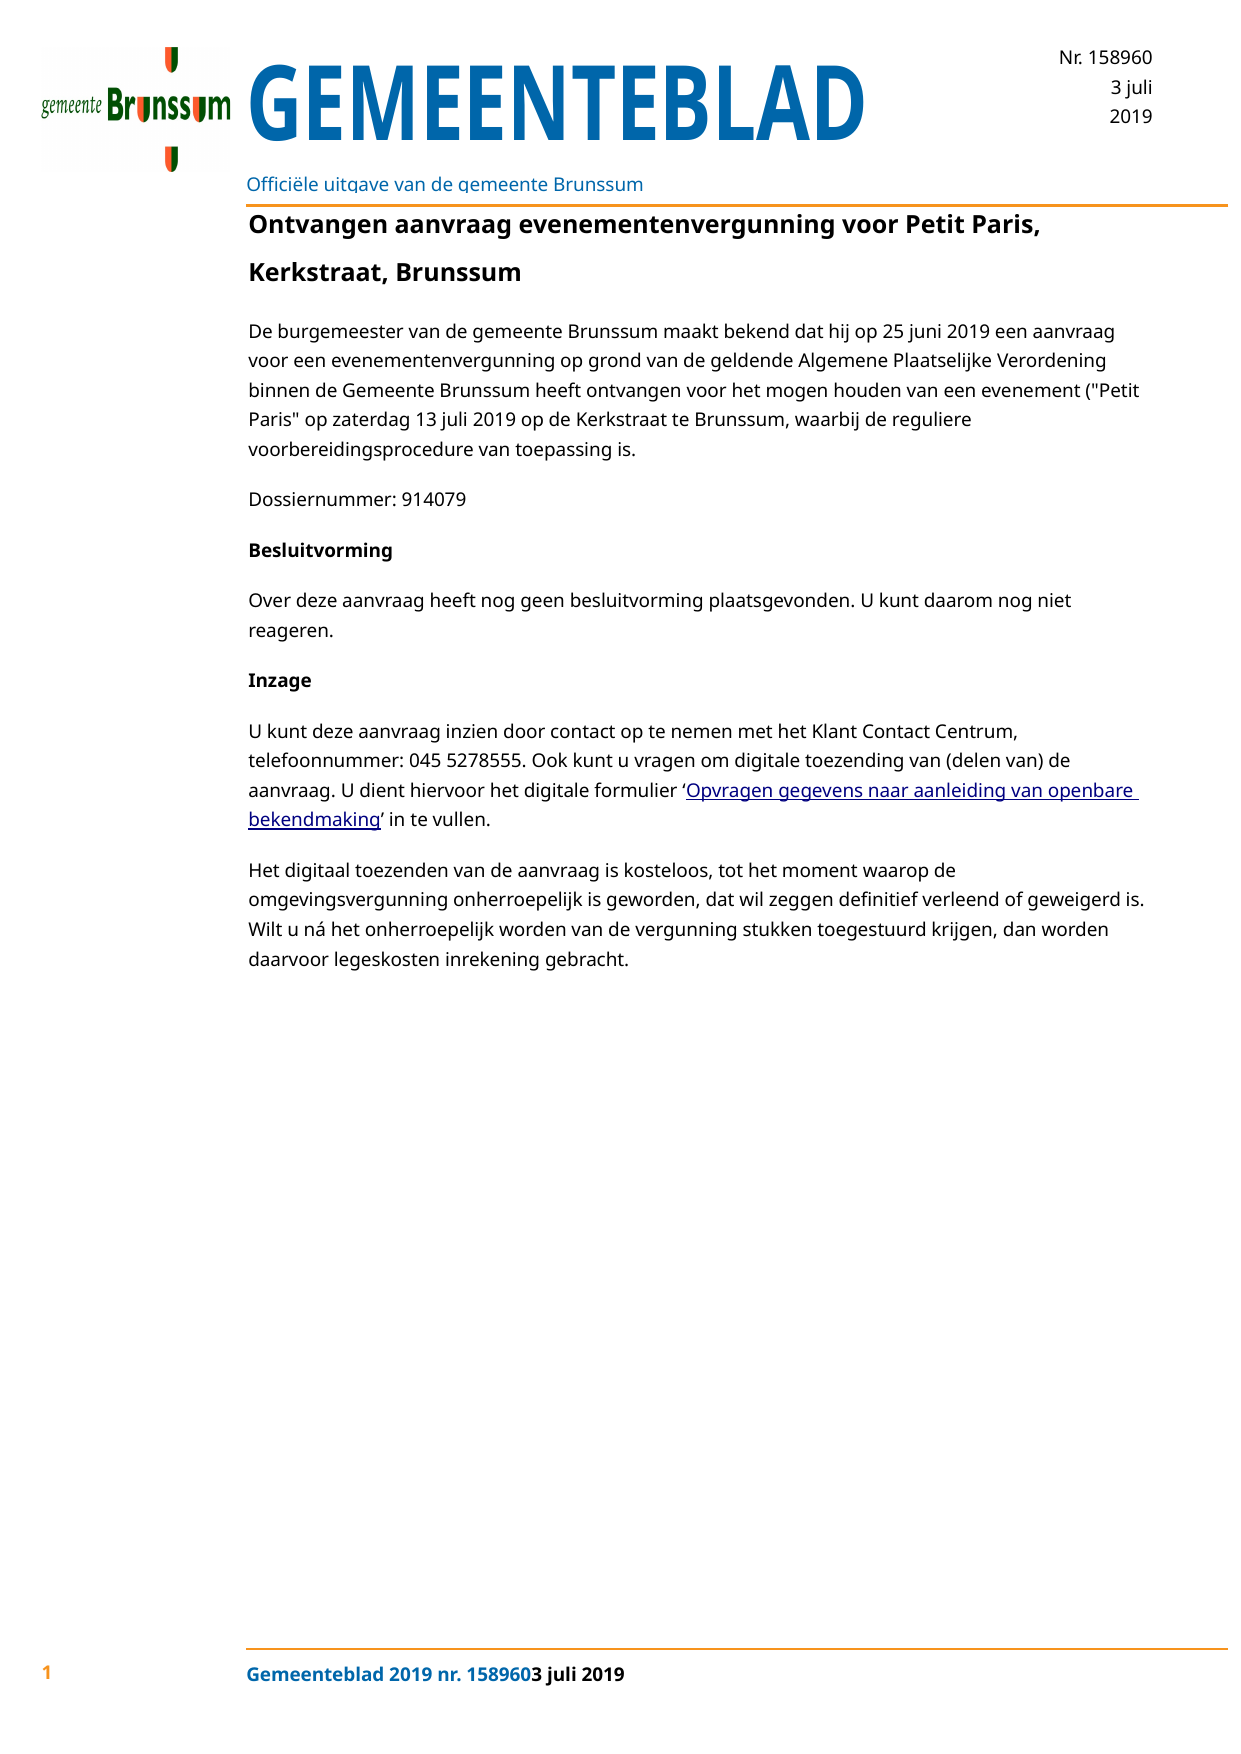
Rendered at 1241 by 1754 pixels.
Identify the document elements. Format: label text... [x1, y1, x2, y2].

text Over deze aanvraag heeft nog geen besluitvorming plaatsgevonden. U kunt daarom nog niet reageren. [248, 587, 1152, 643]
text De burgemeester van de gemeente Brunssum maakt bekend dat hij op 25 juni 2019 een aanvraag voor een evenementenvergunning op grond van de geldende Algemene Plaatselijke Verordening binnen de Gemeente Brunssum heeft ontvangen voor het mogen houden van een evenement ("Petit Paris" op zaterdag 13 juli 2019 op de Kerkstraat te Brunssum, waarbij de reguliere voorbereidingsprocedure van toepassing is. [248, 318, 1152, 462]
text Ontvangen aanvraag evenementenvergunning voor Petit Paris, Kerkstraat, Brunssum [248, 207, 1152, 288]
text Besluitvorming [248, 537, 1152, 563]
text Het digitaal toezenden van de aanvraag is kosteloos, tot het moment waarop de omgevingsvergunning onherroepelijk is geworden, dat wil zeggen definitief verleend of geweigerd is. Wilt u ná het onherroepelijk worden van de vergunning stukken toegestuurd krijgen, dan worden daarvoor legeskosten inrekening gebracht. [248, 857, 1152, 972]
picture [41, 47, 231, 172]
text U kunt deze aanvraag inzien door contact op te nemen met het Klant Contact Centrum, telefoonnummer: 045 5278555. Ook kunt u vragen om digitale toezending van (delen van) de aanvraag. U dient hiervoor het digitale formulier ‘Opvragen gegevens naar aanleiding van openbare bekendmaking’ in te vullen. [248, 718, 1152, 832]
text Dossiernummer: 914079 [248, 487, 1152, 512]
text Inzage [248, 667, 1152, 693]
